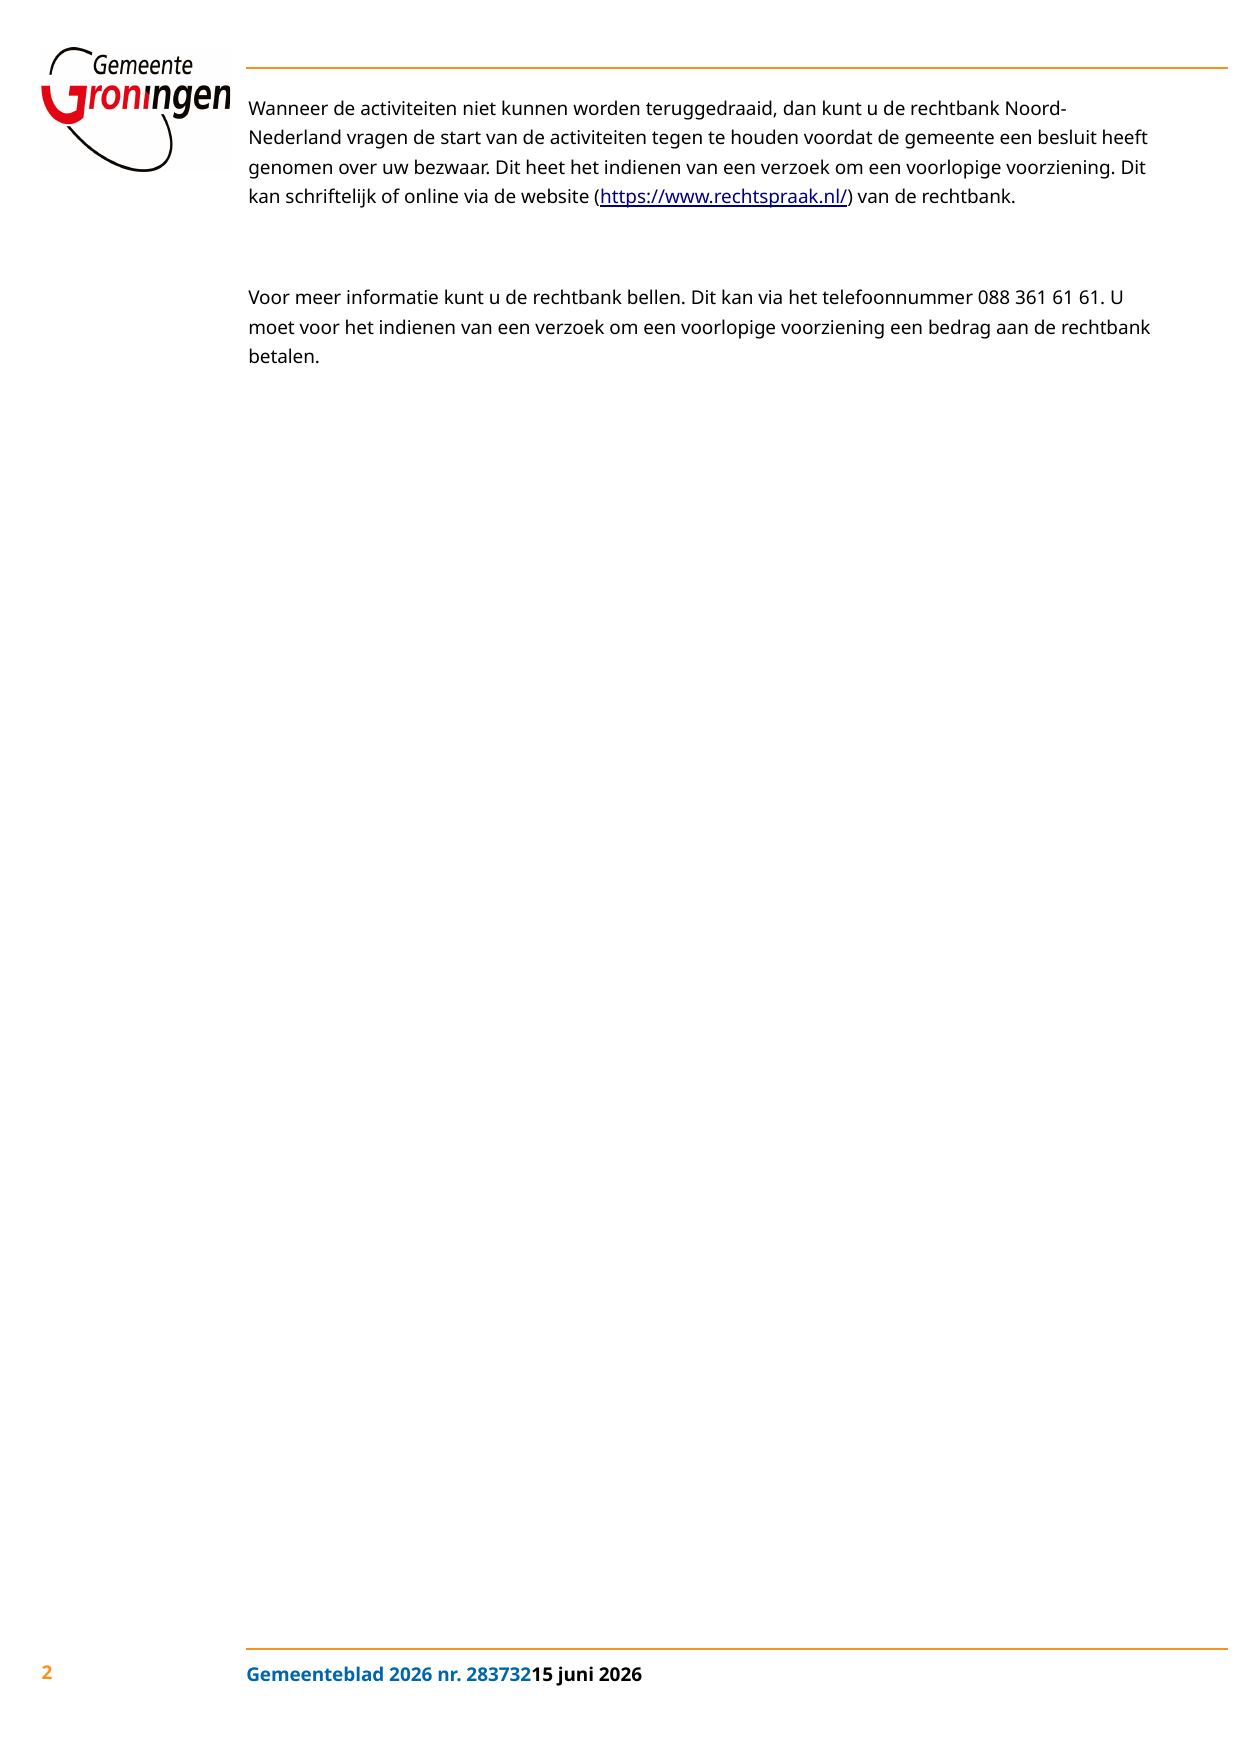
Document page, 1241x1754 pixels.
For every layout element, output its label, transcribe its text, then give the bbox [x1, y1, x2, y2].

text Wanneer de activiteiten niet kunnen worden teruggedraaid, dan kunt u de rechtbank Noord-Nederland vragen de start van de activiteiten tegen te houden voordat de gemeente een besluit heeft genomen over uw bezwaar. Dit heet het indienen van een verzoek om een voorlopige voorziening. Dit kan schriftelijk of online via de website (https://www.rechtspraak.nl/) van de rechtbank. [248, 95, 1152, 209]
picture [41, 47, 231, 172]
text Voor meer informatie kunt u de rechtbank bellen. Dit kan via het telefoonnummer 088 361 61 61. U moet voor het indienen van een verzoek om een voorlopige voorziening een bedrag aan de rechtbank betalen. [248, 284, 1152, 369]
